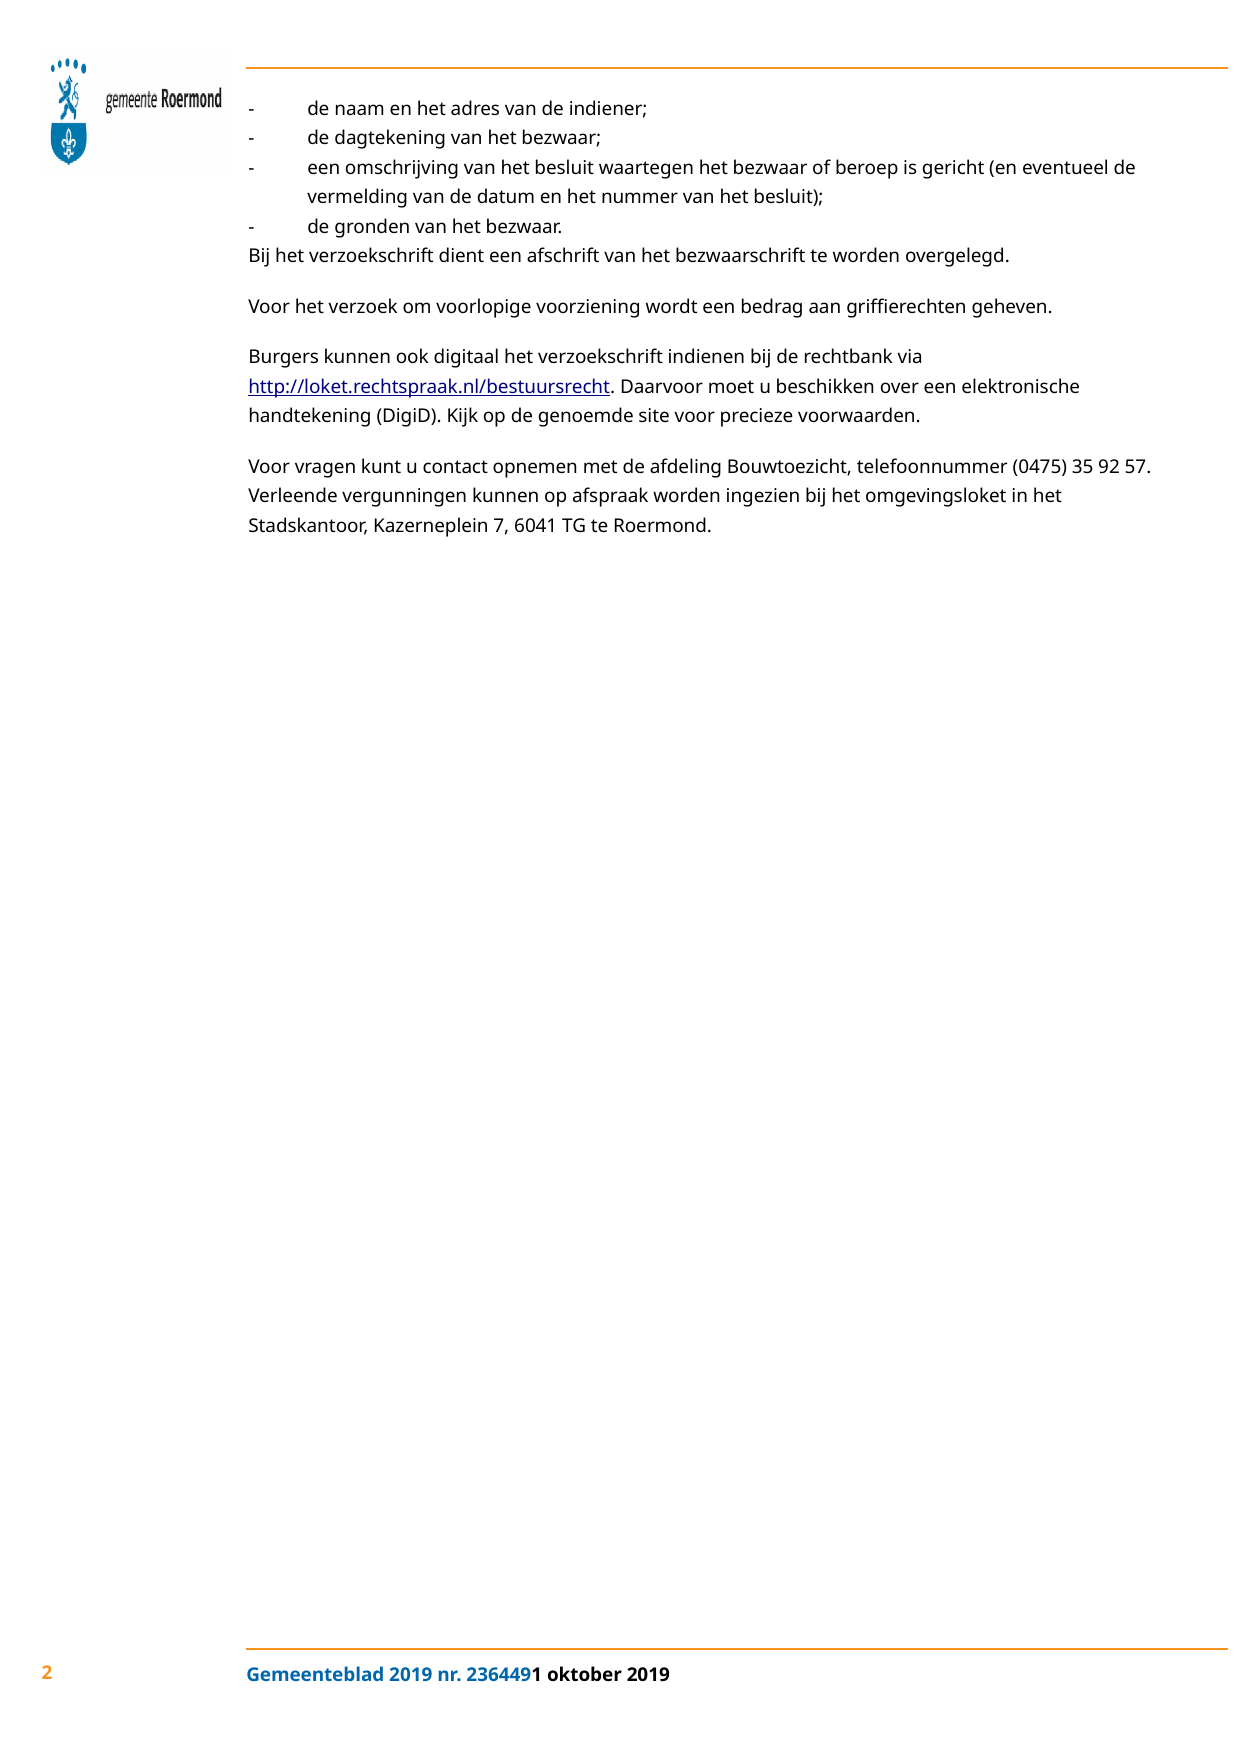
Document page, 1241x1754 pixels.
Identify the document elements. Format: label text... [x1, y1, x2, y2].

text Bij het verzoekschrift dient een afschrift van het bezwaarschrift te worden overgelegd. [248, 243, 1152, 268]
list de dagtekening van het bezwaar; [248, 124, 1152, 150]
text Voor het verzoek om voorlopige voorziening wordt een bedrag aan griffierechten geheven. [248, 293, 1152, 319]
text Voor vragen kunt u contact opnemen met de afdeling Bouwtoezicht, telefoonnummer (0475) 35 92 57. Verleende vergunningen kunnen op afspraak worden ingezien bij het omgevingsloket in het Stadskantoor, Kazerneplein 7, 6041 TG te Roermond. [248, 453, 1152, 538]
list de gronden van het bezwaar. [248, 213, 1152, 239]
picture [41, 47, 231, 172]
list een omschrijving van het besluit waartegen het bezwaar of beroep is gericht (en eventueel de vermelding van de datum en het nummer van het besluit); [248, 154, 1152, 209]
text Burgers kunnen ook digitaal het verzoekschrift indienen bij de rechtbank via http://loket.rechtspraak.nl/bestuursrecht. Daarvoor moet u beschikken over een elektronische handtekening (DigiD). Kijk op de genoemde site voor precieze voorwaarden. [248, 343, 1152, 428]
list de naam en het adres van de indiener; [248, 95, 1152, 121]
